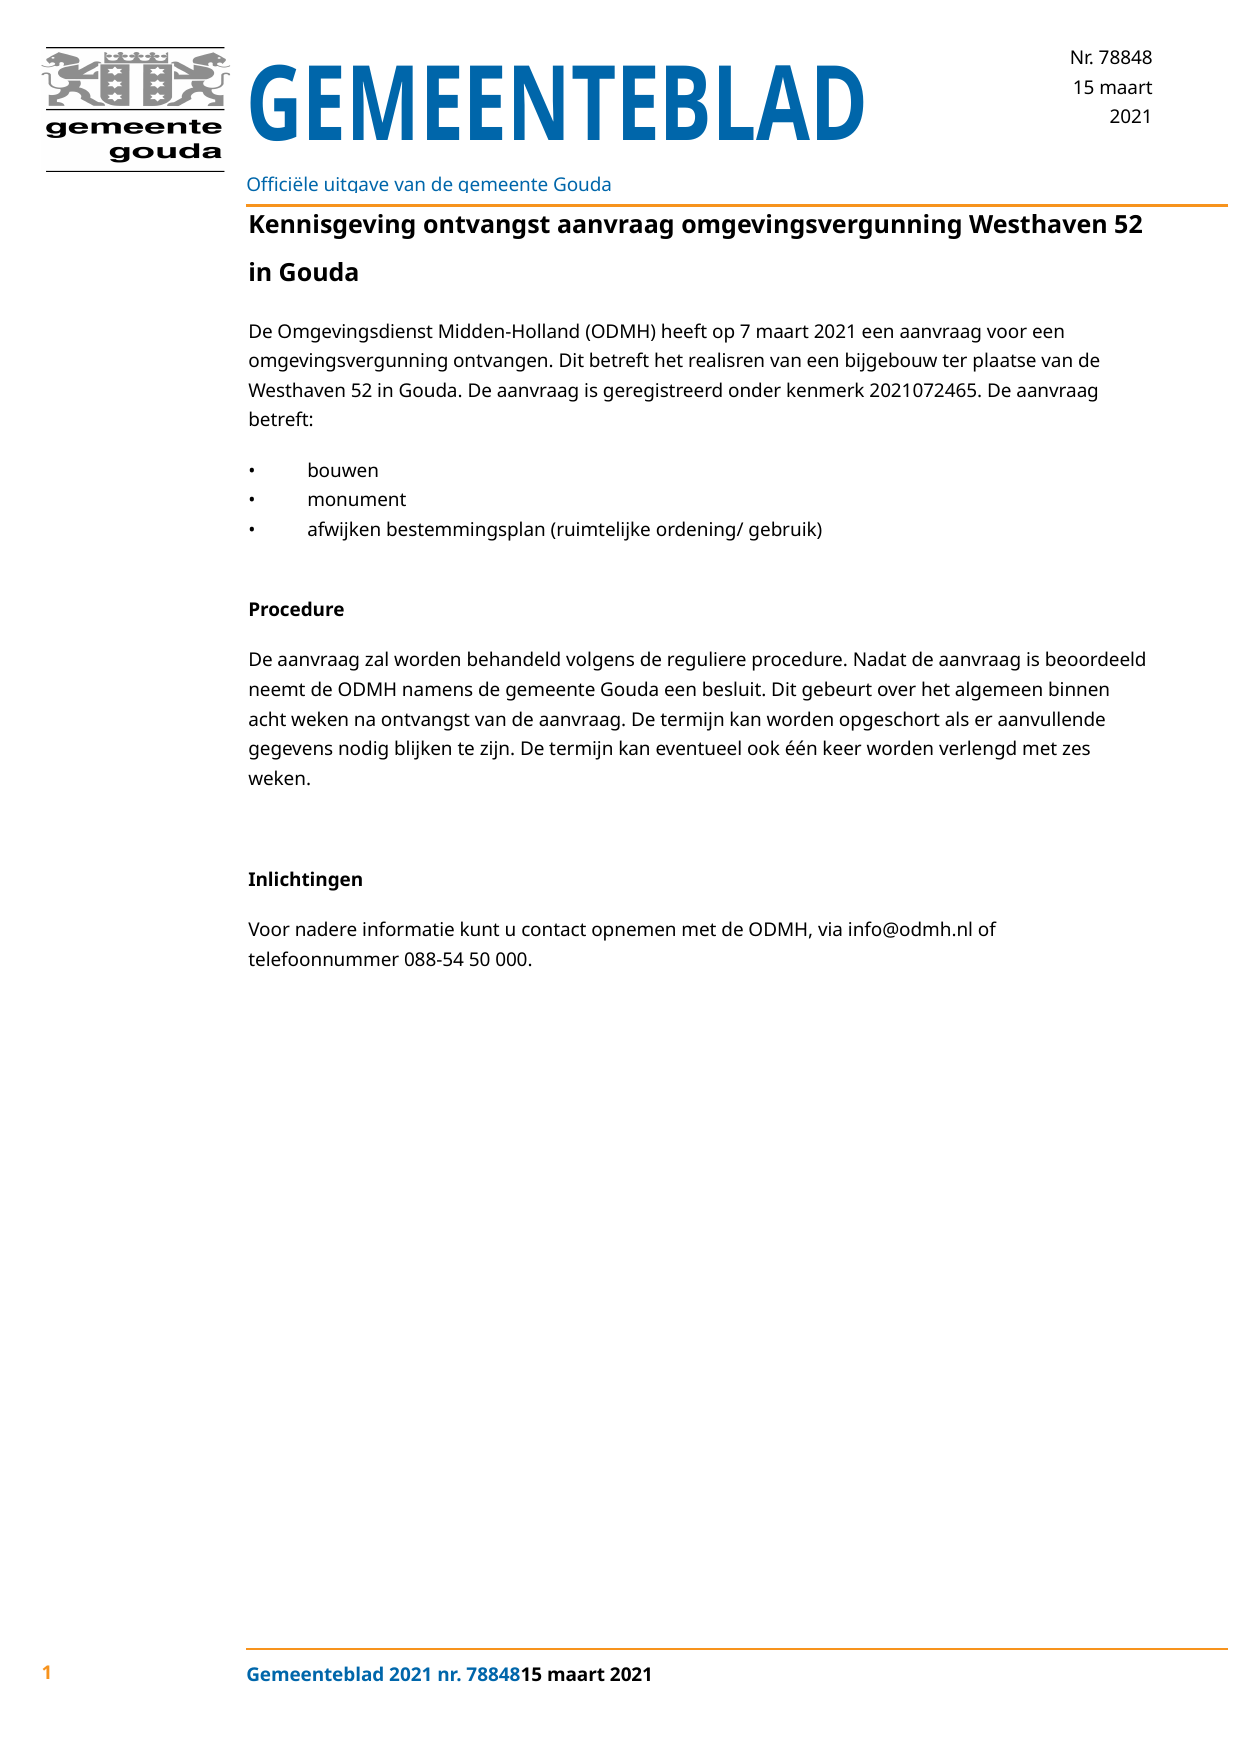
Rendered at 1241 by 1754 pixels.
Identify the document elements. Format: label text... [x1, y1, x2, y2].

text Voor nadere informatie kunt u contact opnemen met de ODMH, via info@odmh.nl of telefoonnummer 088-54 50 000. [248, 916, 1152, 972]
text Procedure [248, 596, 1152, 622]
list monument [248, 487, 1152, 512]
text De aanvraag zal worden behandeld volgens de reguliere procedure. Nadat de aanvraag is beoordeeld neemt de ODMH namens de gemeente Gouda een besluit. Dit gebeurt over het algemeen binnen acht weken na ontvangst van de aanvraag. De termijn kan worden opgeschort als er aanvullende gegevens nodig blijken te zijn. De termijn kan eventueel ook één keer worden verlengd met zes weken. [248, 647, 1152, 791]
picture [41, 47, 231, 172]
list bouwen [248, 457, 1152, 483]
text Kennisgeving ontvangst aanvraag omgevingsvergunning Westhaven 52 in Gouda [248, 207, 1152, 288]
text Inlichtingen [248, 866, 1152, 892]
text De Omgevingsdienst Midden-Holland (ODMH) heeft op 7 maart 2021 een aanvraag voor een omgevingsvergunning ontvangen. Dit betreft het realisren van een bijgebouw ter plaatse van de Westhaven 52 in Gouda. De aanvraag is geregistreerd onder kenmerk 2021072465. De aanvraag betreft: [248, 318, 1152, 432]
list afwijken bestemmingsplan (ruimtelijke ordening/ gebruik) [248, 516, 1152, 542]
